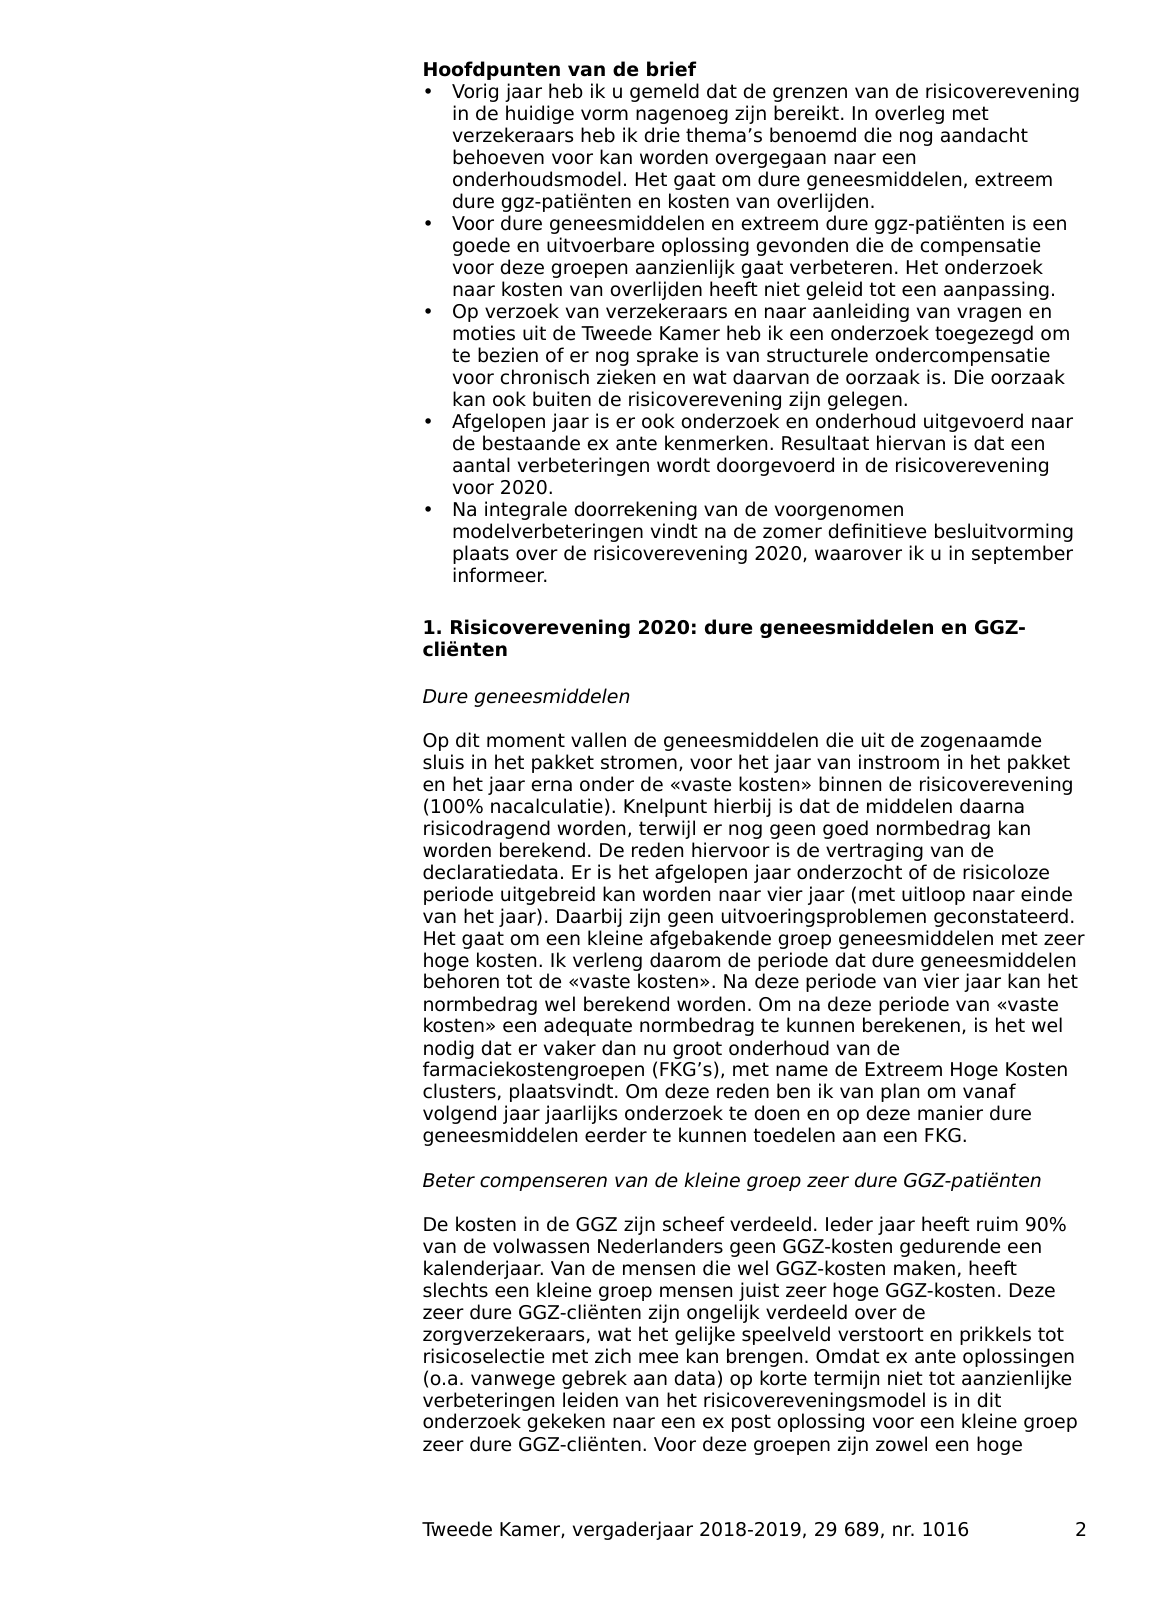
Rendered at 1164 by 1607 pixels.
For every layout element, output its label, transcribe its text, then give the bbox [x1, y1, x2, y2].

text • Na integrale doorrekening van de voorgenomen modelverbeteringen vindt na de zomer definitieve besluitvorming plaats over de risicoverevening 2020, waarover ik u in september informeer. [422, 499, 1087, 587]
text • Op verzoek van verzekeraars en naar aanleiding van vragen en moties uit de Tweede Kamer heb ik een onderzoek toegezegd om te bezien of er nog sprake is van structurele ondercompensatie voor chronisch zieken en wat daarvan de oorzaak is. Die oorzaak kan ook buiten de risicoverevening zijn gelegen. [422, 301, 1087, 411]
subtitle 1. Risicoverevening 2020: dure geneesmiddelen en GGZ-cliënten [422, 617, 1087, 661]
text • Voor dure geneesmiddelen en extreem dure ggz-patiënten is een goede en uitvoerbare oplossing gevonden die de compensatie voor deze groepen aanzienlijk gaat verbeteren. Het onderzoek naar kosten van overlijden heeft niet geleid tot een aanpassing. [422, 213, 1087, 301]
text De kosten in de GGZ zijn scheef verdeeld. Ieder jaar heeft ruim 90% van de volwassen Nederlanders geen GGZ-kosten gedurende een kalenderjaar. Van de mensen die wel GGZ-kosten maken, heeft slechts een kleine groep mensen juist zeer hoge GGZ-kosten. Deze zeer dure GGZ-cliënten zijn ongelijk verdeeld over de zorgverzekeraars, wat het gelijke speelveld verstoort en prikkels tot risicoselectie met zich mee kan brengen. Omdat ex ante oplossingen (o.a. vanwege gebrek aan data) op korte termijn niet tot aanzienlijke verbeteringen leiden van het risicovereveningsmodel is in dit onderzoek gekeken naar een ex post oplossing voor een kleine groep zeer dure GGZ-cliënten. Voor deze groepen zijn zowel een hoge [422, 1214, 1087, 1455]
subtitle Hoofdpunten van de brief [422, 59, 1087, 81]
subtitle Dure geneesmiddelen [422, 686, 1087, 707]
text • Vorig jaar heb ik u gemeld dat de grenzen van de risicoverevening in de huidige vorm nagenoeg zijn bereikt. In overleg met verzekeraars heb ik drie thema’s benoemd die nog aandacht behoeven voor kan worden overgegaan naar een onderhoudsmodel. Het gaat om dure geneesmiddelen, extreem dure ggz-patiënten en kosten van overlijden. [422, 81, 1087, 213]
text • Afgelopen jaar is er ook onderzoek en onderhoud uitgevoerd naar de bestaande ex ante kenmerken. Resultaat hiervan is dat een aantal verbeteringen wordt doorgevoerd in de risicoverevening voor 2020. [422, 411, 1087, 499]
text Op dit moment vallen de geneesmiddelen die uit de zogenaamde sluis in het pakket stromen, voor het jaar van instroom in het pakket en het jaar erna onder de «vaste kosten» binnen de risicoverevening (100% nacalculatie). Knelpunt hierbij is dat de middelen daarna risicodragend worden, terwijl er nog geen goed normbedrag kan worden berekend. De reden hiervoor is de vertraging van de declaratiedata. Er is het afgelopen jaar onderzocht of de risicoloze periode uitgebreid kan worden naar vier jaar (met uitloop naar einde van het jaar). Daarbij zijn geen uitvoeringsproblemen geconstateerd. Het gaat om een kleine afgebakende groep geneesmiddelen met zeer hoge kosten. Ik verleng daarom de periode dat dure geneesmiddelen behoren tot de «vaste kosten». Na deze periode van vier jaar kan het normbedrag wel berekend worden. Om na deze periode van «vaste kosten» een adequate normbedrag te kunnen berekenen, is het wel nodig dat er vaker dan nu groot onderhoud van de farmaciekostengroepen (FKG’s), met name de Extreem Hoge Kosten clusters, plaatsvindt. Om deze reden ben ik van plan om vanaf volgend jaar jaarlijks onderzoek te doen en op deze manier dure geneesmiddelen eerder te kunnen toedelen aan een FKG. [422, 730, 1087, 1147]
subtitle Beter compenseren van de kleine groep zeer dure GGZ-patiënten [422, 1169, 1087, 1191]
